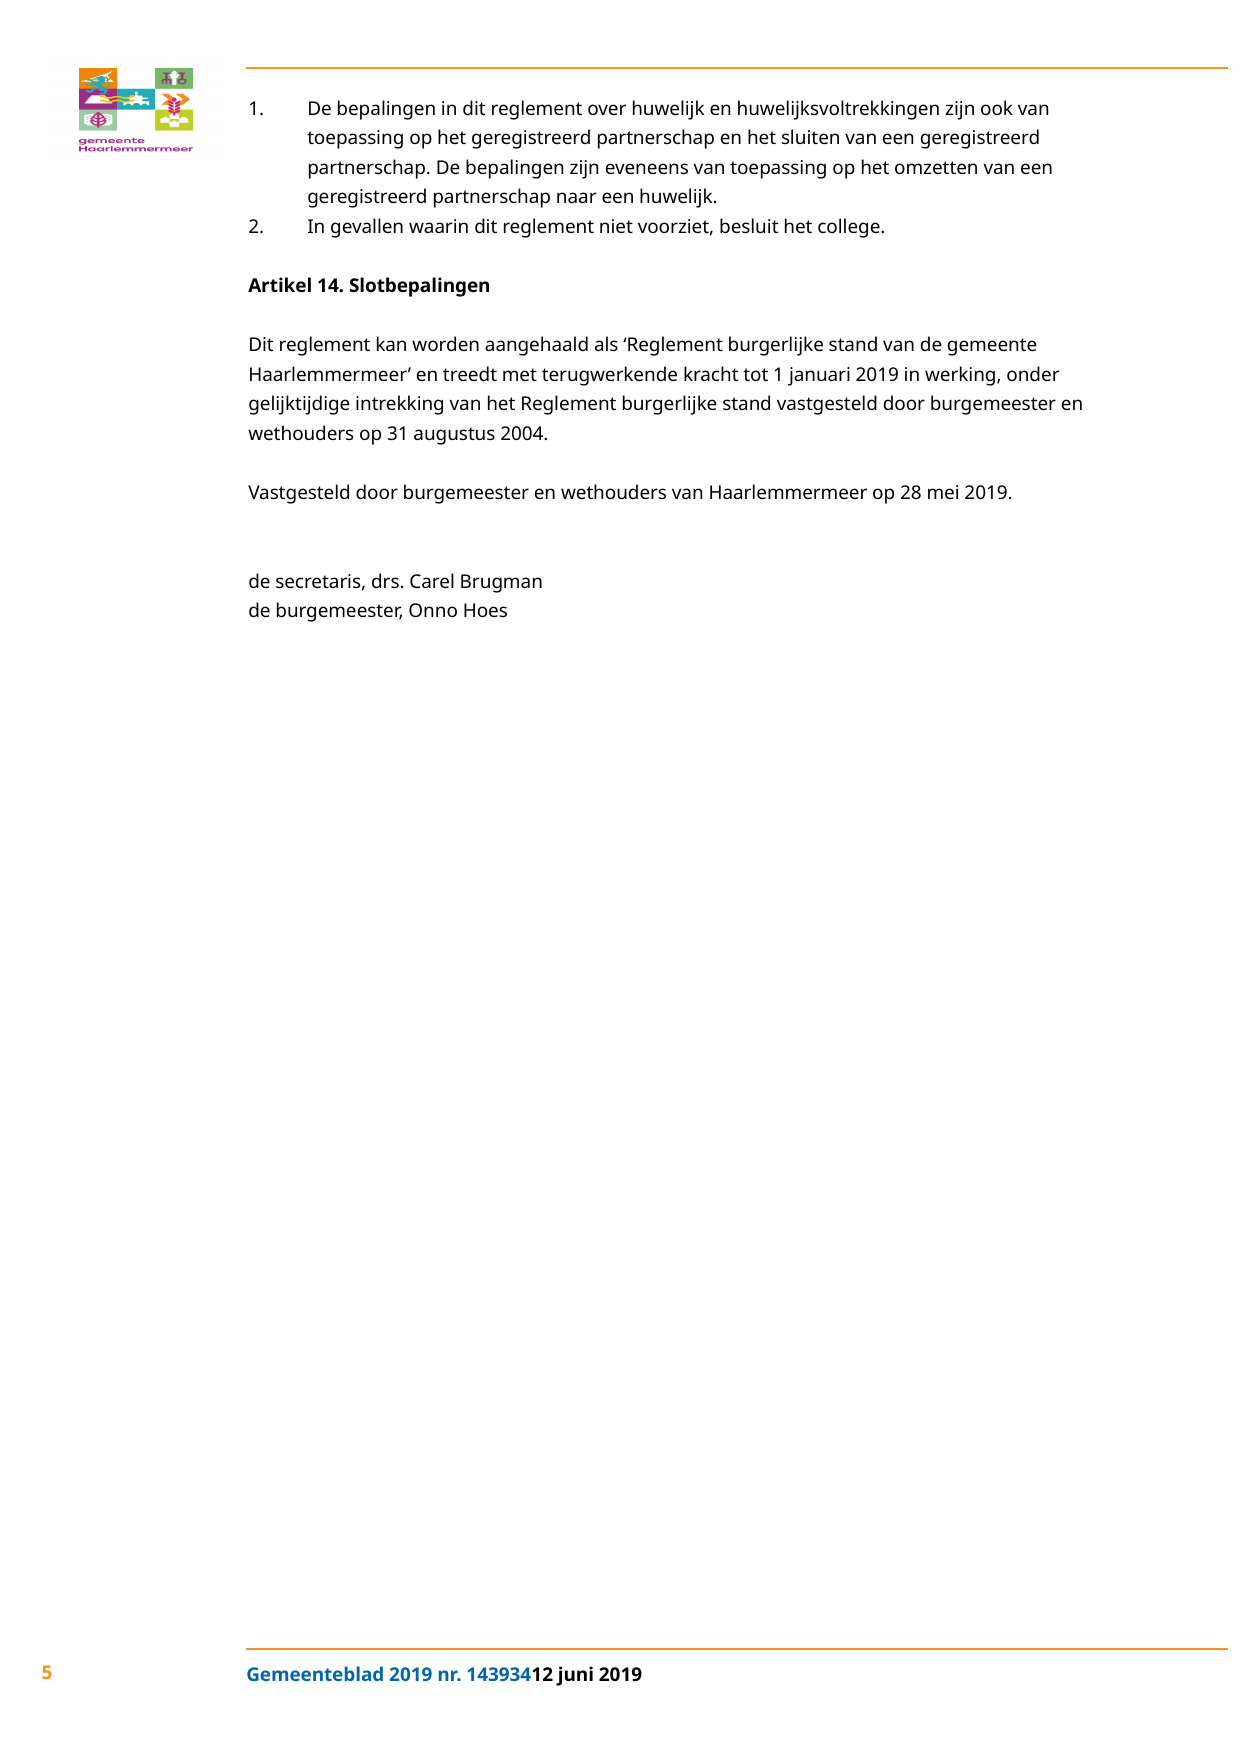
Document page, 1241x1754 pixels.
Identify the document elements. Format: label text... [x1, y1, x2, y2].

text Artikel 14. Slotbepalingen [248, 272, 1152, 298]
text Vastgesteld door burgemeester en wethouders van Haarlemmermeer op 28 mei 2019. [248, 479, 1152, 505]
text Dit reglement kan worden aangehaald als ‘Reglement burgerlijke stand van de gemeente Haarlemmermeer’ en treedt met terugwerkende kracht tot 1 januari 2019 in werking, onder gelijktijdige intrekking van het Reglement burgerlijke stand vastgesteld door burgemeester en wethouders op 31 augustus 2004. [248, 331, 1152, 446]
list In gevallen waarin dit reglement niet voorziet, besluit het college. [248, 213, 1152, 239]
text de secretaris, drs. Carel Brugman [248, 568, 1152, 594]
list De bepalingen in dit reglement over huwelijk en huwelijksvoltrekkingen zijn ook van toepassing op het geregistreerd partnerschap en het sluiten van een geregistreerd partnerschap. De bepalingen zijn eveneens van toepassing op het omzetten van een geregistreerd partnerschap naar een huwelijk. [248, 95, 1152, 209]
picture [41, 47, 231, 172]
text de burgemeester, Onno Hoes [248, 598, 1152, 623]
